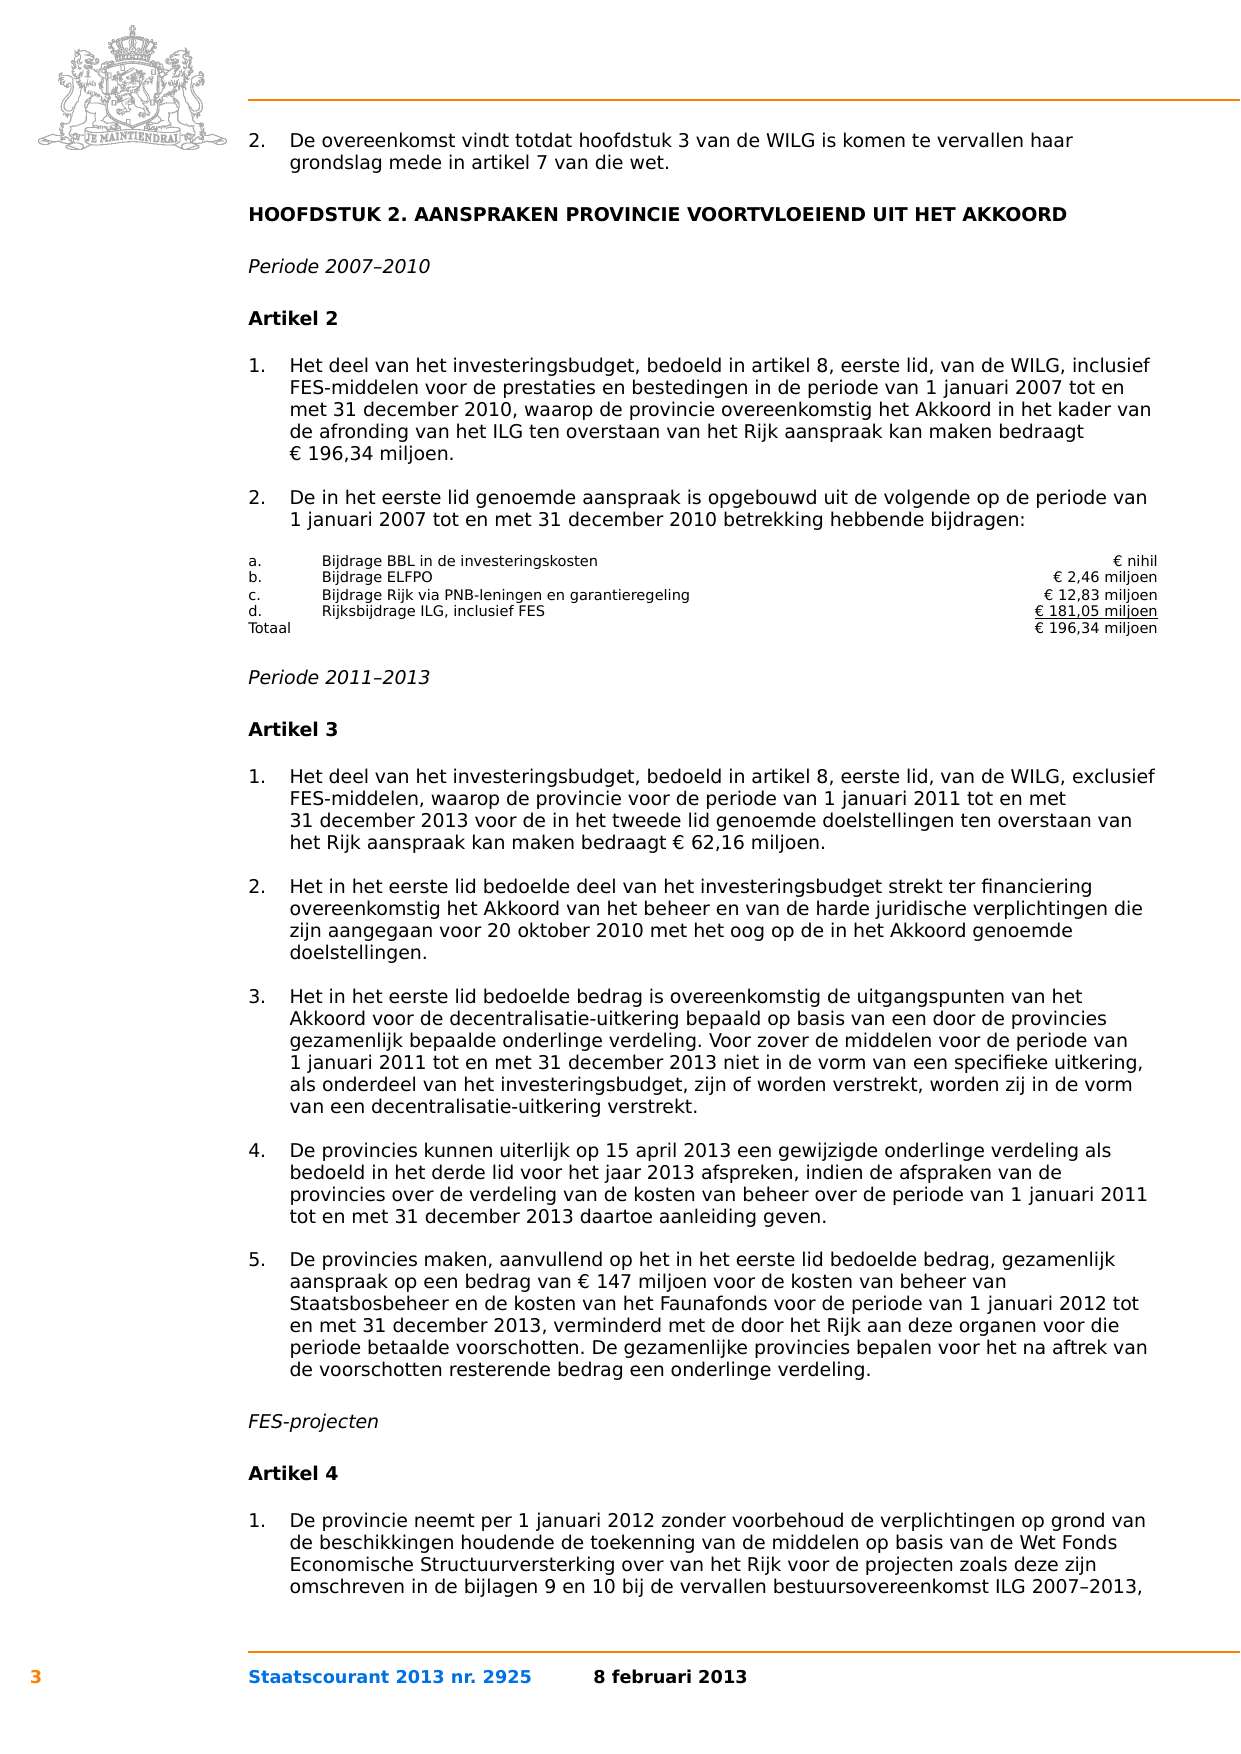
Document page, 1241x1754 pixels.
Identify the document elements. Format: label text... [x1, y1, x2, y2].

table_cell Rijksbijdrage ILG, inclusief FES [316, 603, 857, 620]
table_cell d. [248, 603, 316, 620]
subtitle FES-projecten [248, 1411, 1163, 1433]
text 1. De provincie neemt per 1 januari 2012 zonder voorbehoud de verplichtingen op grond van de beschikkingen houdende de toekenning van de middelen op basis van de Wet Fonds Economische Structuurversterking over van het Rijk voor de projecten zoals deze zijn omschreven in de bijlagen 9 en 10 bij de vervallen bestuursovereenkomst ILG 2007–2013, [248, 1510, 1163, 1598]
table_cell Bijdrage Rijk via PNB-leningen en garantieregeling [316, 586, 857, 603]
table_cell c. [248, 586, 316, 603]
subtitle Periode 2011–2013 [248, 667, 1163, 689]
table_cell Totaal [248, 620, 857, 637]
text 2. De overeenkomst vindt totdat hoofdstuk 3 van de WILG is komen te vervallen haar grondslag mede in artikel 7 van die wet. [248, 130, 1163, 174]
subtitle Artikel 3 [248, 719, 1163, 741]
table_header Bijdrage BBL in de investeringskosten [316, 553, 857, 569]
text 2. Het in het eerste lid bedoelde deel van het investeringsbudget strekt ter financiering overeenkomstig het Akkoord van het beheer en van de harde juridische verplichtingen die zijn aangegaan voor 20 oktober 2010 met het oog op de in het Akkoord genoemde doelstellingen. [248, 876, 1163, 964]
table_cell Bijdrage ELFPO [316, 569, 857, 586]
table_cell € 181,05 miljoen [857, 603, 1163, 620]
table_cell € 12,83 miljoen [857, 586, 1163, 603]
text 3. Het in het eerste lid bedoelde bedrag is overeenkomstig de uitgangspunten van het Akkoord voor de decentralisatie-uitkering bepaald op basis van een door de provincies gezamenlijk bepaalde onderlinge verdeling. Voor zover de middelen voor de periode van 1 januari 2011 tot en met 31 december 2013 niet in de vorm van een specifieke uitkering, als onderdeel van het investeringsbudget, zijn of worden verstrekt, worden zij in de vorm van een decentralisatie-uitkering verstrekt. [248, 986, 1163, 1118]
table_cell € 196,34 miljoen [857, 620, 1163, 637]
picture [38, 25, 227, 150]
subtitle Periode 2007–2010 [248, 256, 1163, 278]
text 5. De provincies maken, aanvullend op het in het eerste lid bedoelde bedrag, gezamenlijk aanspraak op een bedrag van € 147 miljoen voor de kosten van beheer van Staatsbosbeheer en de kosten van het Faunafonds voor de periode van 1 januari 2012 tot en met 31 december 2013, verminderd met de door het Rijk aan deze organen voor die periode betaalde voorschotten. De gezamenlijke provincies bepalen voor het na aftrek van de voorschotten resterende bedrag een onderlinge verdeling. [248, 1249, 1163, 1381]
table_header € nihil [857, 553, 1163, 569]
text 1. Het deel van het investeringsbudget, bedoeld in artikel 8, eerste lid, van de WILG, inclusief FES-middelen voor de prestaties en bestedingen in de periode van 1 januari 2007 tot en met 31 december 2010, waarop de provincie overeenkomstig het Akkoord in het kader van de afronding van het ILG ten overstaan van het Rijk aanspraak kan maken bedraagt € 196,34 miljoen. [248, 355, 1163, 465]
text 4. De provincies kunnen uiterlijk op 15 april 2013 een gewijzigde onderlinge verdeling als bedoeld in het derde lid voor het jaar 2013 afspreken, indien de afspraken van de provincies over de verdeling van de kosten van beheer over de periode van 1 januari 2011 tot en met 31 december 2013 daartoe aanleiding geven. [248, 1139, 1163, 1227]
subtitle Artikel 4 [248, 1463, 1163, 1485]
table_cell € 2,46 miljoen [857, 569, 1163, 586]
subtitle HOOFDSTUK 2. AANSPRAKEN PROVINCIE VOORTVLOEIEND UIT HET AKKOORD [248, 204, 1163, 226]
table_header a. [248, 553, 316, 569]
text 1. Het deel van het investeringsbudget, bedoeld in artikel 8, eerste lid, van de WILG, exclusief FES-middelen, waarop de provincie voor de periode van 1 januari 2011 tot en met 31 december 2013 voor de in het tweede lid genoemde doelstellingen ten overstaan van het Rijk aanspraak kan maken bedraagt € 62,16 miljoen. [248, 766, 1163, 854]
subtitle Artikel 2 [248, 308, 1163, 330]
text 2. De in het eerste lid genoemde aanspraak is opgebouwd uit de volgende op de periode van 1 januari 2007 tot en met 31 december 2010 betrekking hebbende bijdragen: [248, 487, 1163, 531]
table_cell b. [248, 569, 316, 586]
